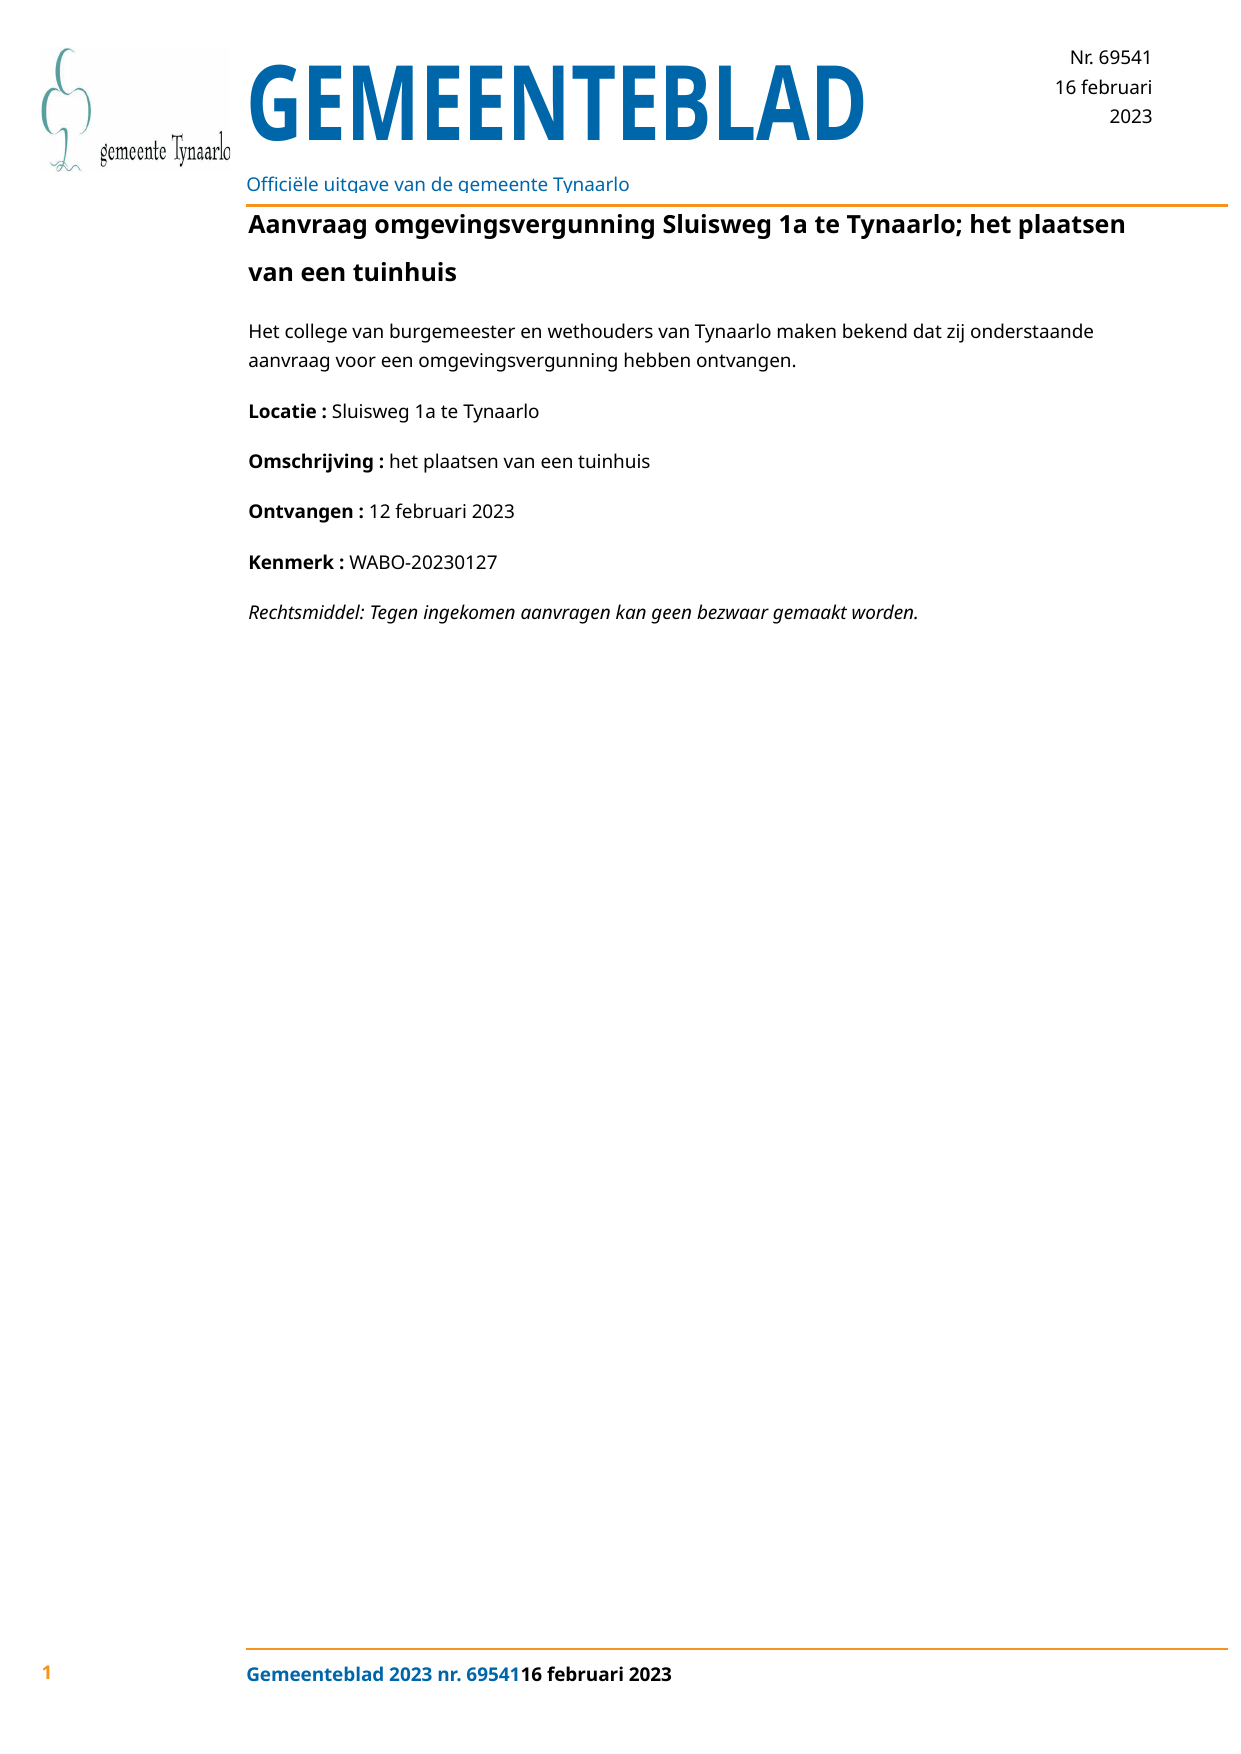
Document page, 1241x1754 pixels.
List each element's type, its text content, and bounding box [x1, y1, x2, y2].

picture [41, 47, 231, 172]
text Rechtsmiddel: Tegen ingekomen aanvragen kan geen bezwaar gemaakt worden. [248, 599, 1152, 625]
text Locatie : Sluisweg 1a te Tynaarlo [248, 398, 1152, 424]
text Ontvangen : 12 februari 2023 [248, 499, 1152, 524]
text Het college van burgemeester en wethouders van Tynaarlo maken bekend dat zij onderstaande aanvraag voor een omgevingsvergunning hebben ontvangen. [248, 318, 1152, 373]
text Aanvraag omgevingsvergunning Sluisweg 1a te Tynaarlo; het plaatsen van een tuinhuis [248, 207, 1152, 288]
text Omschrijving : het plaatsen van een tuinhuis [248, 448, 1152, 474]
text Kenmerk : WABO-20230127 [248, 549, 1152, 575]
